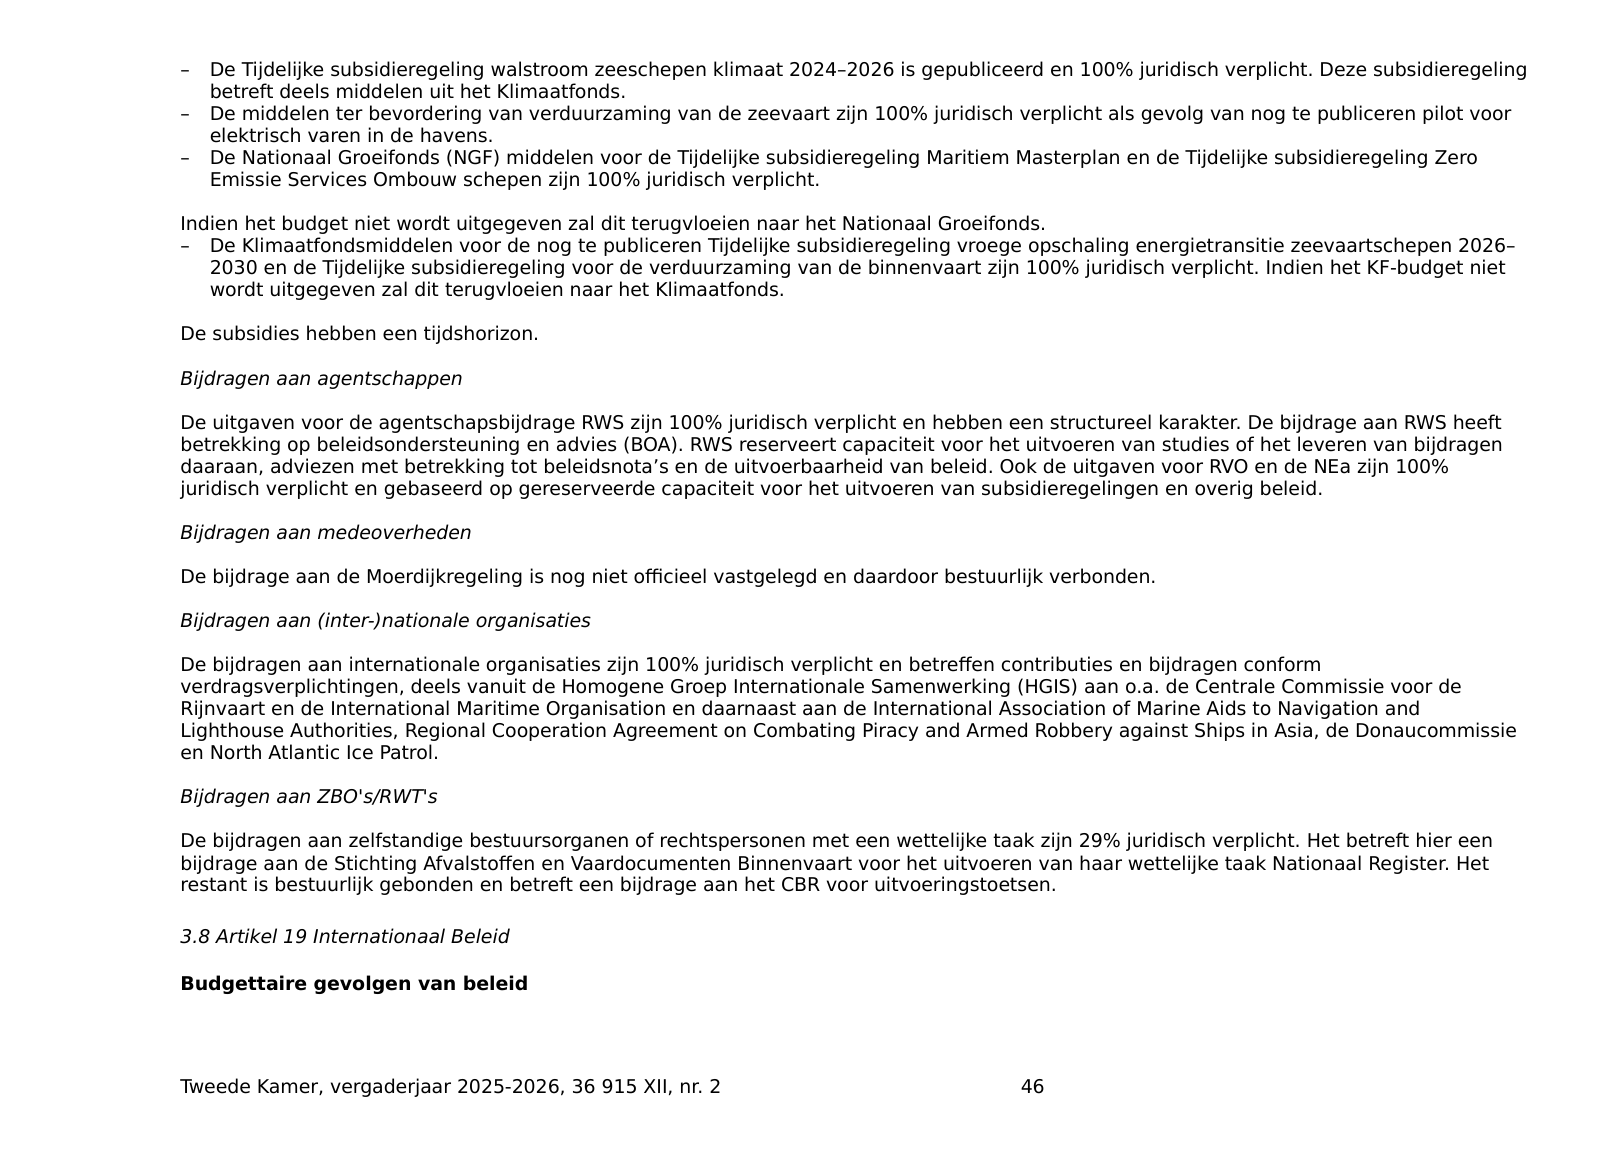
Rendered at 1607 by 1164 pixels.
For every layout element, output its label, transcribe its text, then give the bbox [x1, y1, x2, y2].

subtitle Bijdragen aan medeoverheden [180, 522, 1529, 544]
text – De Tijdelijke subsidieregeling walstroom zeeschepen klimaat 2024–2026 is gepubliceerd en 100% juridisch verplicht. Deze subsidieregeling betreft deels middelen uit het Klimaatfonds. [180, 59, 1529, 103]
text Indien het budget niet wordt uitgegeven zal dit terugvloeien naar het Nationaal Groeifonds. [180, 213, 1529, 235]
text De bijdrage aan de Moerdijkregeling is nog niet officieel vastgelegd en daardoor bestuurlijk verbonden. [180, 566, 1529, 588]
text – De middelen ter bevordering van verduurzaming van de zeevaart zijn 100% juridisch verplicht als gevolg van nog te publiceren pilot voor elektrisch varen in de havens. [180, 103, 1529, 147]
text De subsidies hebben een tijdshorizon. [180, 323, 1529, 345]
text De bijdragen aan zelfstandige bestuursorganen of rechtspersonen met een wettelijke taak zijn 29% juridisch verplicht. Het betreft hier een bijdrage aan de Stichting Afvalstoffen en Vaardocumenten Binnenvaart voor het uitvoeren van haar wettelijke taak Nationaal Register. Het restant is bestuurlijk gebonden en betreft een bijdrage aan het CBR voor uitvoeringstoetsen. [180, 830, 1529, 896]
text De bijdragen aan internationale organisaties zijn 100% juridisch verplicht en betreffen contributies en bijdragen conform verdragsverplichtingen, deels vanuit de Homogene Groep Internationale Samenwerking (HGIS) aan o.a. de Centrale Commissie voor de Rijnvaart en de International Maritime Organisation en daarnaast aan de International Association of Marine Aids to Navigation and Lighthouse Authorities, Regional Cooperation Agreement on Combating Piracy and Armed Robbery against Ships in Asia, de Donaucommissie en North Atlantic Ice Patrol. [180, 654, 1529, 764]
subtitle 3.8 Artikel 19 Internationaal Beleid [180, 926, 1529, 948]
subtitle Bijdragen aan agentschappen [180, 367, 1529, 389]
text De uitgaven voor de agentschapsbijdrage RWS zijn 100% juridisch verplicht en hebben een structureel karakter. De bijdrage aan RWS heeft betrekking op beleidsondersteuning en advies (BOA). RWS reserveert capaciteit voor het uitvoeren van studies of het leveren van bijdragen daaraan, adviezen met betrekking tot beleidsnota’s en de uitvoerbaarheid van beleid. Ook de uitgaven voor RVO en de NEa zijn 100% juridisch verplicht en gebaseerd op gereserveerde capaciteit voor het uitvoeren van subsidieregelingen en overig beleid. [180, 412, 1529, 499]
text – De Klimaatfondsmiddelen voor de nog te publiceren Tijdelijke subsidieregeling vroege opschaling energietransitie zeevaartschepen 2026–2030 en de Tijdelijke subsidieregeling voor de verduurzaming van de binnenvaart zijn 100% juridisch verplicht. Indien het KF-budget niet wordt uitgegeven zal dit terugvloeien naar het Klimaatfonds. [180, 235, 1529, 301]
text – De Nationaal Groeifonds (NGF) middelen voor de Tijdelijke subsidieregeling Maritiem Masterplan en de Tijdelijke subsidieregeling Zero Emissie Services Ombouw schepen zijn 100% juridisch verplicht. [180, 147, 1529, 191]
subtitle Bijdragen aan (inter-)nationale organisaties [180, 610, 1529, 632]
subtitle Bijdragen aan ZBO's/RWT's [180, 786, 1529, 808]
subtitle Budgettaire gevolgen van beleid [180, 973, 1529, 995]
